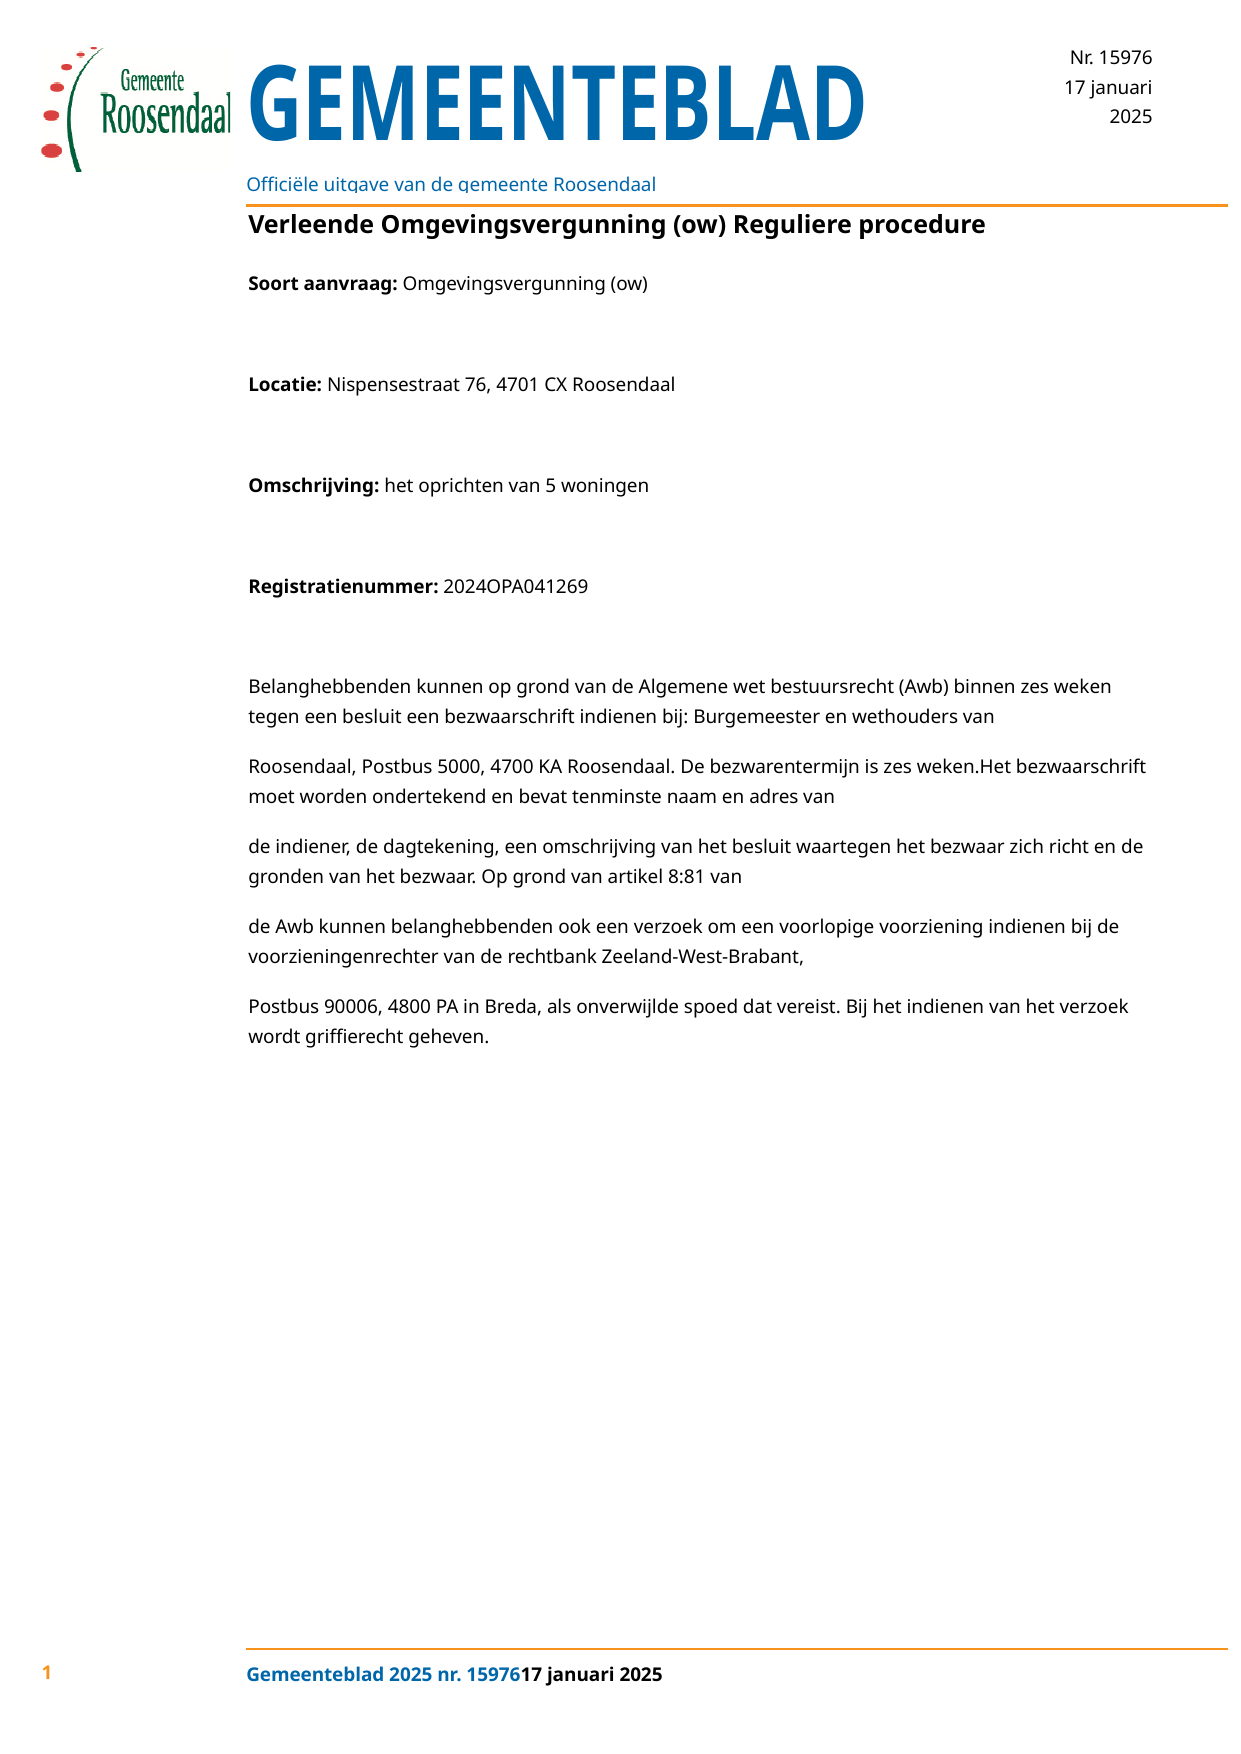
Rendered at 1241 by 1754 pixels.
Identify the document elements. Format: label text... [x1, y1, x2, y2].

text Roosendaal, Postbus 5000, 4700 KA Roosendaal. De bezwarentermijn is zes weken.Het bezwaarschrift moet worden ondertekend en bevat tenminste naam en adres van [248, 754, 1152, 809]
text de Awb kunnen belanghebbenden ook een verzoek om een voorlopige voorziening indienen bij de voorzieningenrechter van de rechtbank Zeeland-West-Brabant, [248, 914, 1152, 969]
text de indiener, de dagtekening, een omschrijving van het besluit waartegen het bezwaar zich richt en de gronden van het bezwaar. Op grond van artikel 8:81 van [248, 834, 1152, 889]
text Locatie: Nispensestraat 76, 4701 CX Roosendaal [248, 371, 1152, 397]
text Belanghebbenden kunnen op grond van de Algemene wet bestuursrecht (Awb) binnen zes weken tegen een besluit een bezwaarschrift indienen bij: Burgemeester en wethouders van [248, 674, 1152, 729]
text Registratienummer: 2024OPA041269 [248, 573, 1152, 598]
text Omschrijving: het oprichten van 5 woningen [248, 472, 1152, 498]
text Soort aanvraag: Omgevingsvergunning (ow) [248, 270, 1152, 296]
picture [41, 47, 231, 172]
text Postbus 90006, 4800 PA in Breda, als onverwijlde spoed dat vereist. Bij het indienen van het verzoek wordt griffierecht geheven. [248, 994, 1152, 1049]
text Verleende Omgevingsvergunning (ow) Reguliere procedure [248, 207, 1152, 241]
